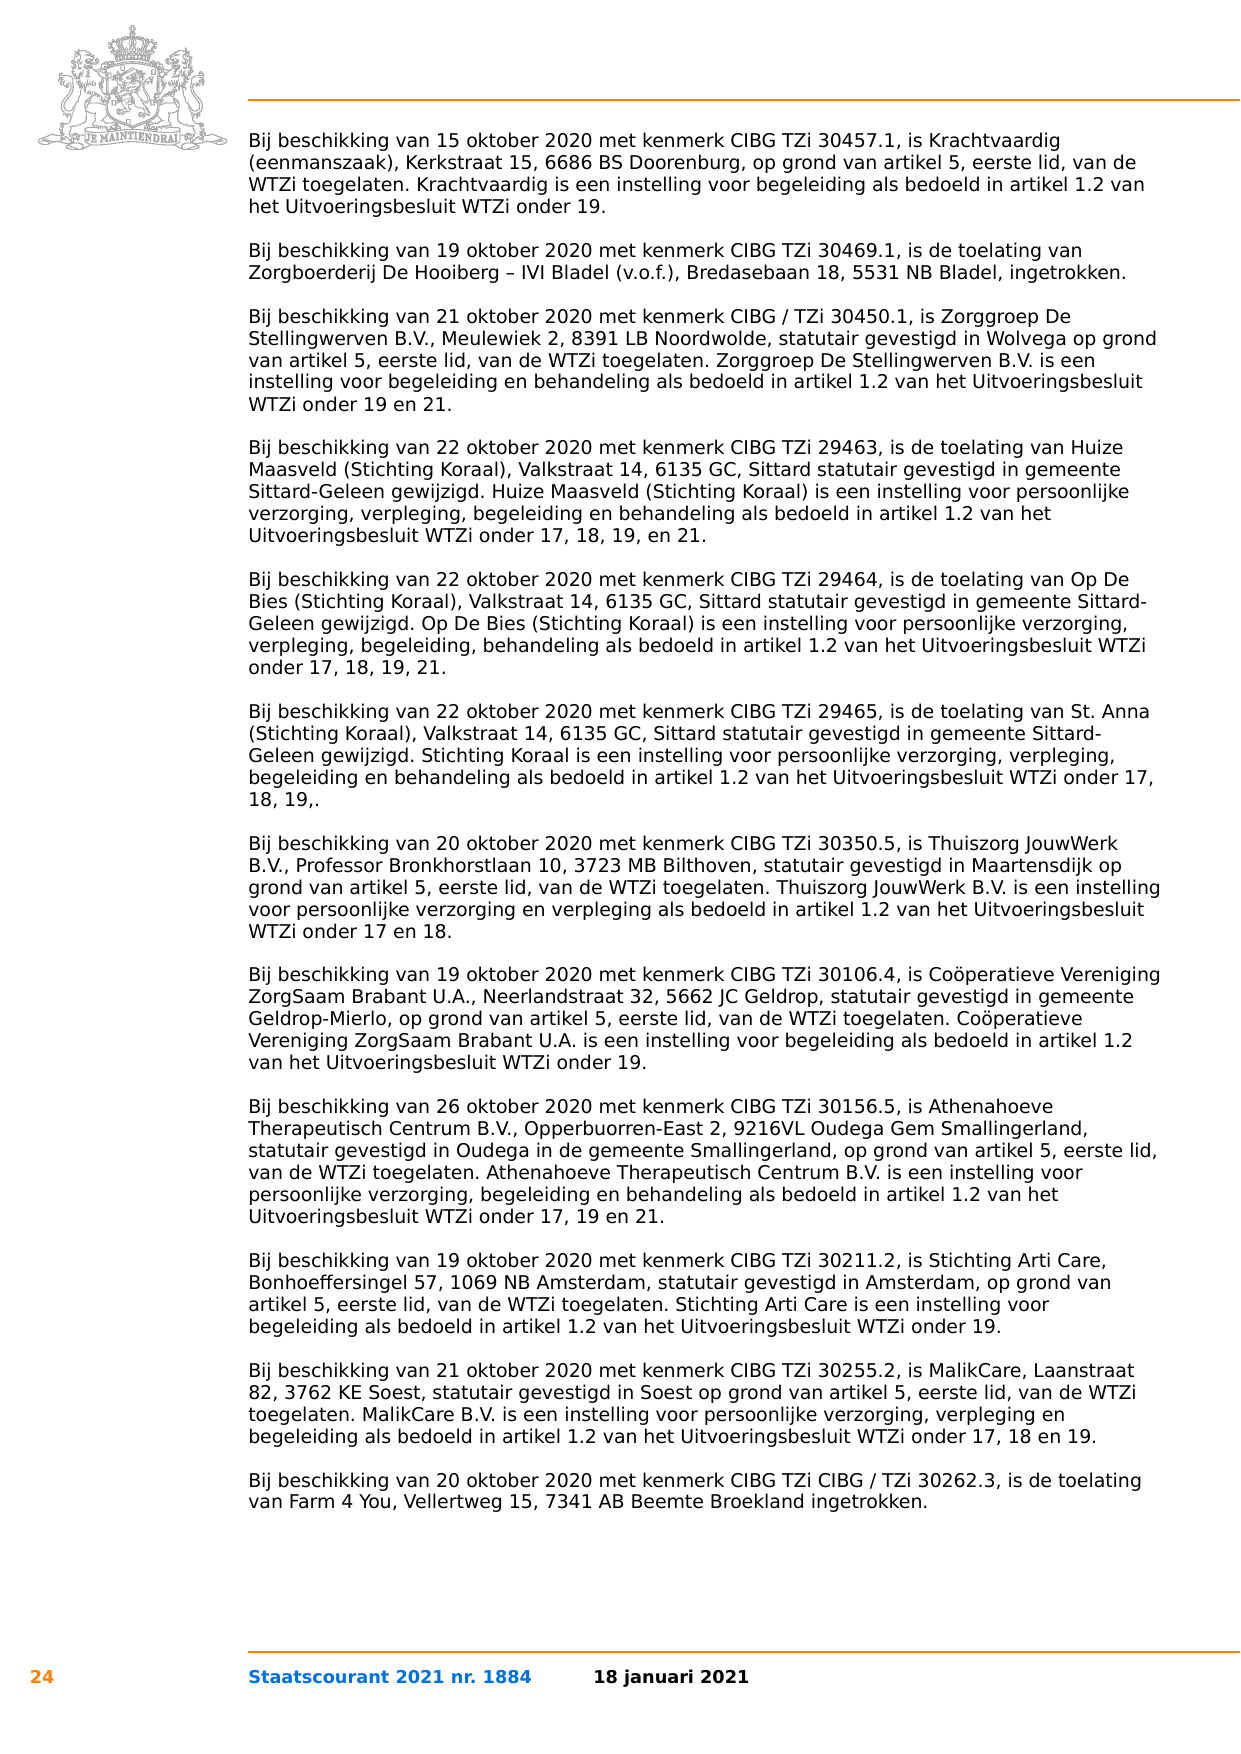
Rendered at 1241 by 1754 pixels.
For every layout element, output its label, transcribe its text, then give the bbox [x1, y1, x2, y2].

text Bij beschikking van 19 oktober 2020 met kenmerk CIBG TZi 30211.2, is Stichting Arti Care, Bonhoeffersingel 57, 1069 NB Amsterdam, statutair gevestigd in Amsterdam, op grond van artikel 5, eerste lid, van de WTZi toegelaten. Stichting Arti Care is een instelling voor begeleiding als bedoeld in artikel 1.2 van het Uitvoeringsbesluit WTZi onder 19. [248, 1250, 1163, 1338]
text Bij beschikking van 22 oktober 2020 met kenmerk CIBG TZi 29464, is de toelating van Op De Bies (Stichting Koraal), Valkstraat 14, 6135 GC, Sittard statutair gevestigd in gemeente Sittard-Geleen gewijzigd. Op De Bies (Stichting Koraal) is een instelling voor persoonlijke verzorging, verpleging, begeleiding, behandeling als bedoeld in artikel 1.2 van het Uitvoeringsbesluit WTZi onder 17, 18, 19, 21. [248, 569, 1163, 679]
text Bij beschikking van 20 oktober 2020 met kenmerk CIBG TZi 30350.5, is Thuiszorg JouwWerk B.V., Professor Bronkhorstlaan 10, 3723 MB Bilthoven, statutair gevestigd in Maartensdijk op grond van artikel 5, eerste lid, van de WTZi toegelaten. Thuiszorg JouwWerk B.V. is een instelling voor persoonlijke verzorging en verpleging als bedoeld in artikel 1.2 van het Uitvoeringsbesluit WTZi onder 17 en 18. [248, 833, 1163, 942]
text Bij beschikking van 20 oktober 2020 met kenmerk CIBG TZi CIBG / TZi 30262.3, is de toelating van Farm 4 You, Vellertweg 15, 7341 AB Beemte Broekland ingetrokken. [248, 1469, 1163, 1513]
text Bij beschikking van 21 oktober 2020 met kenmerk CIBG TZi 30255.2, is MalikCare, Laanstraat 82, 3762 KE Soest, statutair gevestigd in Soest op grond van artikel 5, eerste lid, van de WTZi toegelaten. MalikCare B.V. is een instelling voor persoonlijke verzorging, verpleging en begeleiding als bedoeld in artikel 1.2 van het Uitvoeringsbesluit WTZi onder 17, 18 en 19. [248, 1360, 1163, 1448]
text Bij beschikking van 19 oktober 2020 met kenmerk CIBG TZi 30106.4, is Coöperatieve Vereniging ZorgSaam Brabant U.A., Neerlandstraat 32, 5662 JC Geldrop, statutair gevestigd in gemeente Geldrop-Mierlo, op grond van artikel 5, eerste lid, van de WTZi toegelaten. Coöperatieve Vereniging ZorgSaam Brabant U.A. is een instelling voor begeleiding als bedoeld in artikel 1.2 van het Uitvoeringsbesluit WTZi onder 19. [248, 964, 1163, 1074]
picture [38, 25, 227, 150]
text Bij beschikking van 22 oktober 2020 met kenmerk CIBG TZi 29465, is de toelating van St. Anna (Stichting Koraal), Valkstraat 14, 6135 GC, Sittard statutair gevestigd in gemeente Sittard-Geleen gewijzigd. Stichting Koraal is een instelling voor persoonlijke verzorging, verpleging, begeleiding en behandeling als bedoeld in artikel 1.2 van het Uitvoeringsbesluit WTZi onder 17, 18, 19,. [248, 701, 1163, 811]
text Bij beschikking van 22 oktober 2020 met kenmerk CIBG TZi 29463, is de toelating van Huize Maasveld (Stichting Koraal), Valkstraat 14, 6135 GC, Sittard statutair gevestigd in gemeente Sittard-Geleen gewijzigd. Huize Maasveld (Stichting Koraal) is een instelling voor persoonlijke verzorging, verpleging, begeleiding en behandeling als bedoeld in artikel 1.2 van het Uitvoeringsbesluit WTZi onder 17, 18, 19, en 21. [248, 437, 1163, 547]
text Bij beschikking van 15 oktober 2020 met kenmerk CIBG TZi 30457.1, is Krachtvaardig (eenmanszaak), Kerkstraat 15, 6686 BS Doorenburg, op grond van artikel 5, eerste lid, van de WTZi toegelaten. Krachtvaardig is een instelling voor begeleiding als bedoeld in artikel 1.2 van het Uitvoeringsbesluit WTZi onder 19. [248, 130, 1163, 218]
text Bij beschikking van 26 oktober 2020 met kenmerk CIBG TZi 30156.5, is Athenahoeve Therapeutisch Centrum B.V., Opperbuorren-East 2, 9216VL Oudega Gem Smallingerland, statutair gevestigd in Oudega in de gemeente Smallingerland, op grond van artikel 5, eerste lid, van de WTZi toegelaten. Athenahoeve Therapeutisch Centrum B.V. is een instelling voor persoonlijke verzorging, begeleiding en behandeling als bedoeld in artikel 1.2 van het Uitvoeringsbesluit WTZi onder 17, 19 en 21. [248, 1096, 1163, 1228]
text Bij beschikking van 19 oktober 2020 met kenmerk CIBG TZi 30469.1, is de toelating van Zorgboerderij De Hooiberg – IVI Bladel (v.o.f.), Bredasebaan 18, 5531 NB Bladel, ingetrokken. [248, 240, 1163, 284]
text Bij beschikking van 21 oktober 2020 met kenmerk CIBG / TZi 30450.1, is Zorggroep De Stellingwerven B.V., Meulewiek 2, 8391 LB Noordwolde, statutair gevestigd in Wolvega op grond van artikel 5, eerste lid, van de WTZi toegelaten. Zorggroep De Stellingwerven B.V. is een instelling voor begeleiding en behandeling als bedoeld in artikel 1.2 van het Uitvoeringsbesluit WTZi onder 19 en 21. [248, 306, 1163, 415]
